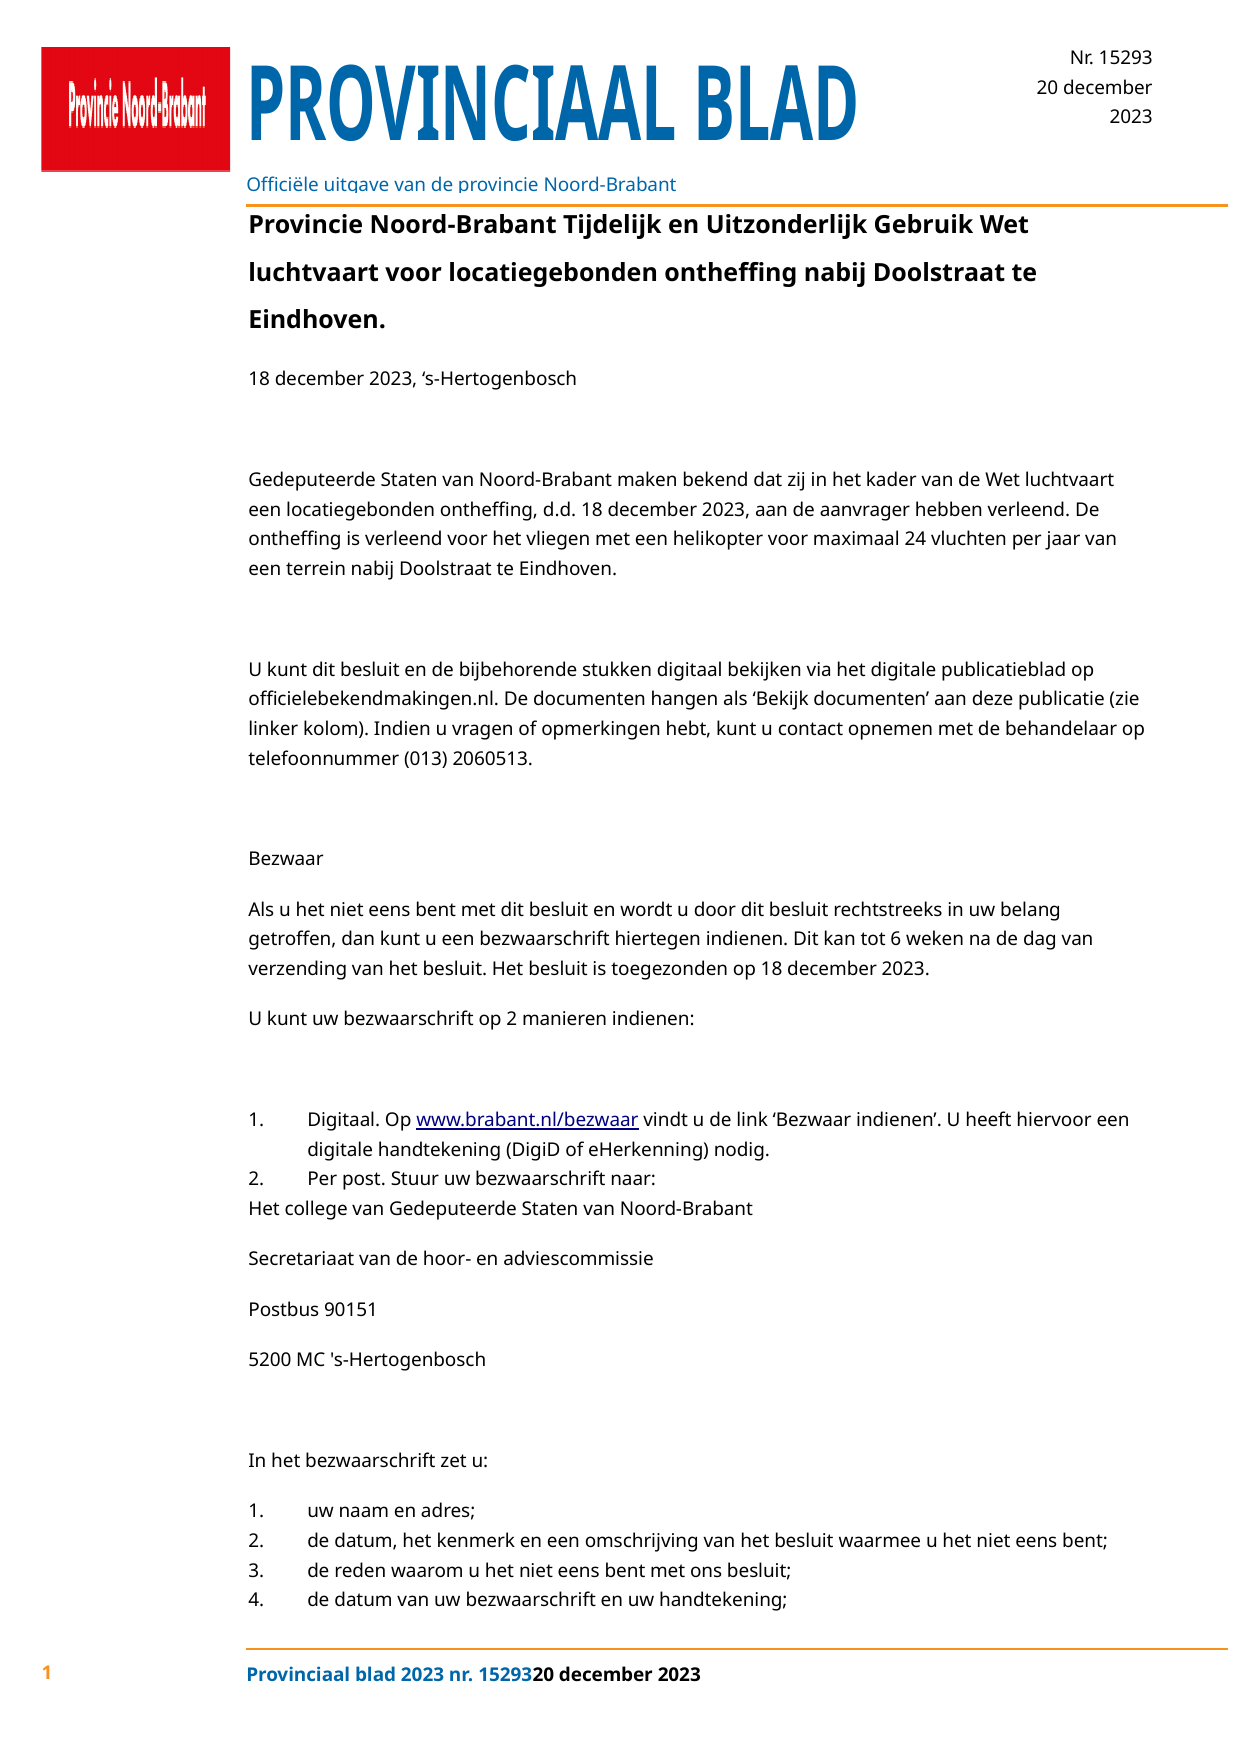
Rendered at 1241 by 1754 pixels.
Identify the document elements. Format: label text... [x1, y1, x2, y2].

list de datum van uw bezwaarschrift en uw handtekening; [248, 1586, 1152, 1612]
list Digitaal. Op www.brabant.nl/bezwaar vindt u de link ‘Bezwaar indienen’. U heeft hiervoor een digitale handtekening (DigiD of eHerkenning) nodig. [248, 1106, 1152, 1162]
text 18 december 2023, ‘s-Hertogenbosch [248, 366, 1152, 391]
text U kunt dit besluit en de bijbehorende stukken digitaal bekijken via het digitale publicatieblad op officielebekendmakingen.nl. De documenten hangen als ‘Bekijk documenten’ aan deze publicatie (zie linker kolom). Indien u vragen of opmerkingen hebt, kunt u contact opnemen met de behandelaar op telefoonnummer (013) 2060513. [248, 656, 1152, 770]
text In het bezwaarschrift zet u: [248, 1447, 1152, 1473]
text Postbus 90151 [248, 1296, 1152, 1322]
text Gedeputeerde Staten van Noord-Brabant maken bekend dat zij in het kader van de Wet luchtvaart een locatiegebonden ontheffing, d.d. 18 december 2023, aan de aanvrager hebben verleend. De ontheffing is verleend voor het vliegen met een helikopter voor maximaal 24 vluchten per jaar van een terrein nabij Doolstraat te Eindhoven. [248, 466, 1152, 581]
text Het college van Gedeputeerde Staten van Noord-Brabant [248, 1195, 1152, 1221]
text 5200 MC 's‑Hertogenbosch [248, 1346, 1152, 1372]
text U kunt uw bezwaarschrift op 2 manieren indienen: [248, 1006, 1152, 1031]
picture [41, 47, 231, 172]
text Als u het niet eens bent met dit besluit en wordt u door dit besluit rechtstreeks in uw belang getroffen, dan kunt u een bezwaarschrift hiertegen indienen. Dit kan tot 6 weken na de dag van verzending van het besluit. Het besluit is toegezonden op 18 december 2023. [248, 896, 1152, 981]
text Provincie Noord-Brabant Tijdelijk en Uitzonderlijk Gebruik Wet luchtvaart voor locatiegebonden ontheffing nabij Doolstraat te Eindhoven. [248, 207, 1152, 336]
list uw naam en adres; [248, 1498, 1152, 1523]
list de datum, het kenmerk en een omschrijving van het besluit waarmee u het niet eens bent; [248, 1527, 1152, 1553]
text Secretariaat van de hoor- en adviescommissie [248, 1246, 1152, 1271]
text Bezwaar [248, 846, 1152, 871]
list de reden waarom u het niet eens bent met ons besluit; [248, 1557, 1152, 1582]
list Per post. Stuur uw bezwaarschrift naar: [248, 1166, 1152, 1191]
